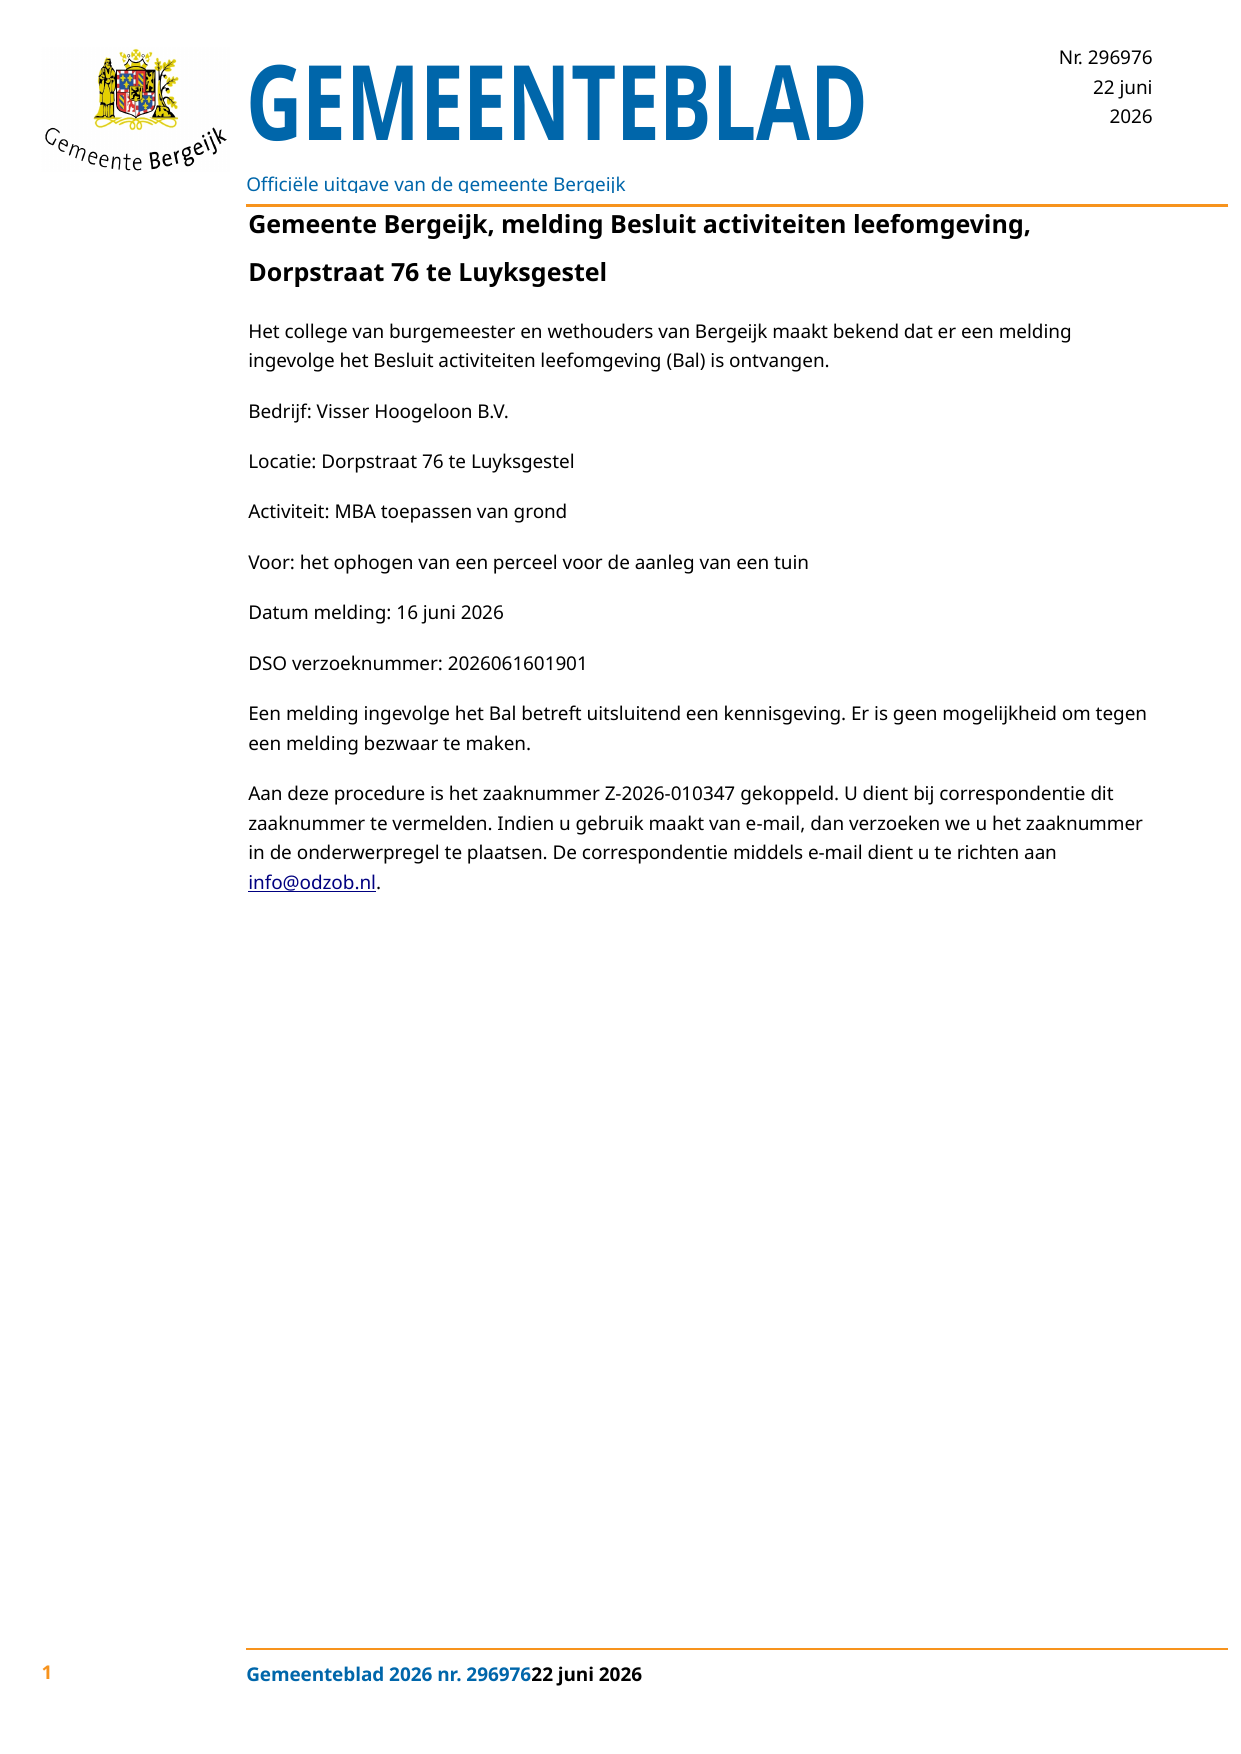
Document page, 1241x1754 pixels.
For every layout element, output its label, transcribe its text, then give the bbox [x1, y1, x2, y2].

text Locatie: Dorpstraat 76​ te Luyksgestel [248, 448, 1152, 474]
picture [41, 47, 231, 172]
text Het college van burgemeester en wethouders van Bergeijk maakt bekend dat er een melding ingevolge het Besluit activiteiten leefomgeving (Bal) is ontvangen. [248, 318, 1152, 373]
text Aan deze procedure is het zaaknummer Z-2026-010347 gekoppeld. U dient bij correspondentie dit zaaknummer te vermelden. Indien u gebruik maakt van e-mail, dan verzoeken we u het zaaknummer in de onderwerpregel te plaatsen. De correspondentie middels e-mail dient u te richten aan info@odzob.nl. [248, 780, 1152, 895]
text DSO verzoeknummer: 2026061601901 [248, 650, 1152, 676]
text Bedrijf: Visser Hoogeloon B.V. [248, 398, 1152, 424]
text Gemeente Bergeijk, melding Besluit activiteiten leefomgeving, Dorpstraat 76​ te Luyksgestel [248, 207, 1152, 288]
text Een melding ingevolge het Bal betreft uitsluitend een kennisgeving. Er is geen mogelijkheid om tegen een melding bezwaar te maken. [248, 700, 1152, 756]
text Datum melding: 16 juni 2026 [248, 599, 1152, 625]
text Voor: het ophogen van een perceel voor de aanleg van een tuin [248, 549, 1152, 575]
text Activiteit: MBA toepassen van grond [248, 499, 1152, 524]
